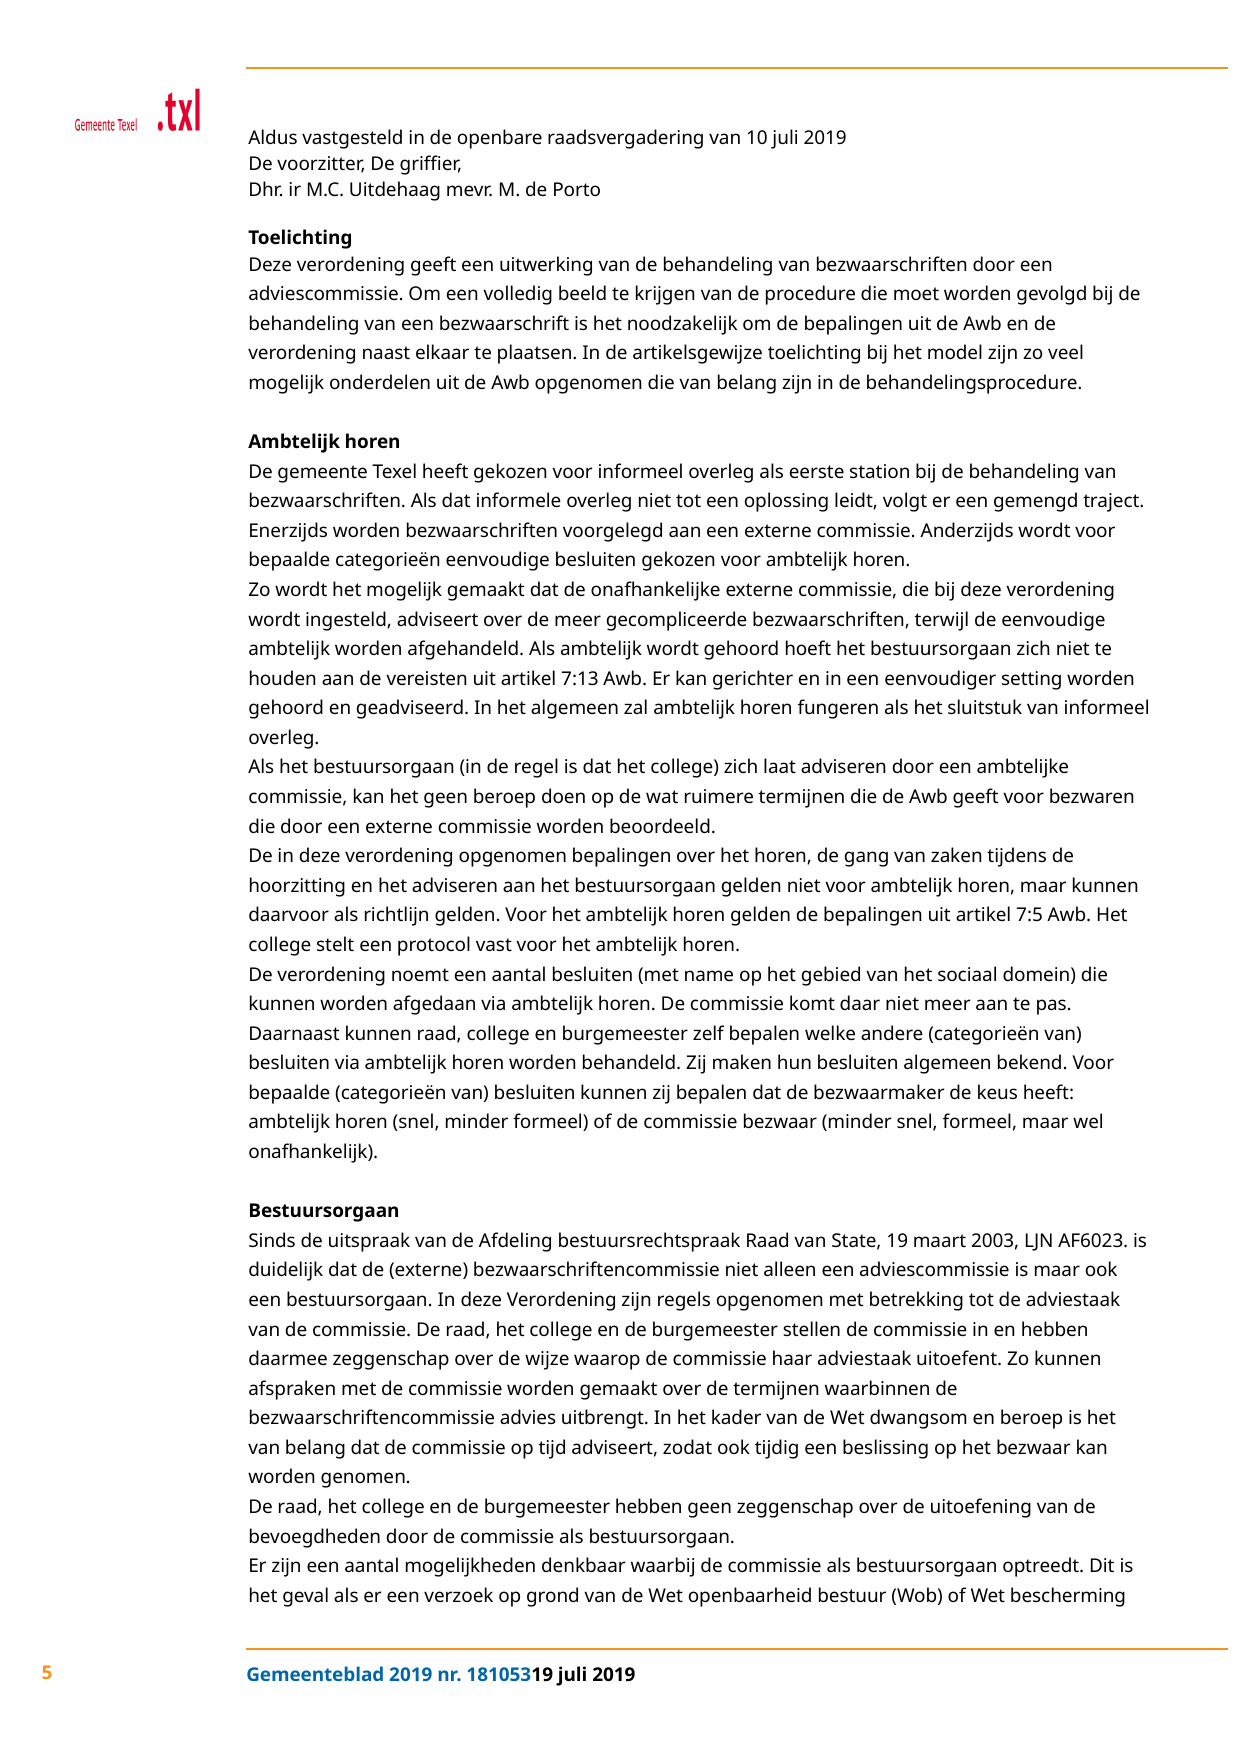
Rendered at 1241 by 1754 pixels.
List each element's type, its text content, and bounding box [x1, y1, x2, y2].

text Toelichting [248, 222, 1152, 251]
text Bestuursorgaan [248, 1197, 1152, 1223]
text Zo wordt het mogelijk gemaakt dat de onafhankelijke externe commissie, die bij deze verordening wordt ingesteld, adviseert over de meer gecompliceerde bezwaarschriften, terwijl de eenvoudige ambtelijk worden afgehandeld. Als ambtelijk wordt gehoord hoeft het bestuursorgaan zich niet te houden aan de vereisten uit artikel 7:13 Awb. Er kan gerichter en in een eenvoudiger setting worden gehoord en geadviseerd. In het algemeen zal ambtelijk horen fungeren als het sluitstuk van informeel overleg. [248, 576, 1152, 750]
text Er zijn een aantal mogelijkheden denkbaar waarbij de commissie als bestuursorgaan optreedt. Dit is het geval als er een verzoek op grond van de Wet openbaarheid bestuur (Wob) of Wet bescherming [248, 1552, 1152, 1608]
text Dhr. ir M.C. Uitdehaag mevr. M. de Porto [248, 176, 1152, 202]
text Sinds de uitspraak van de Afdeling bestuursrechtspraak Raad van State, 19 maart 2003, LJN AF6023. is duidelijk dat de (externe) bezwaarschriftencommissie niet alleen een adviescommissie is maar ook een bestuursorgaan. In deze Verordening zijn regels opgenomen met betrekking tot de adviestaak van de commissie. De raad, het college en de burgemeester stellen de commissie in en hebben daarmee zeggenschap over de wijze waarop de commissie haar adviestaak uitoefent. Zo kunnen afspraken met de commissie worden gemaakt over de termijnen waarbinnen de bezwaarschriftencommissie advies uitbrengt. In het kader van de Wet dwangsom en beroep is het van belang dat de commissie op tijd adviseert, zodat ook tijdig een beslissing op het bezwaar kan worden genomen. [248, 1227, 1152, 1489]
text Aldus vastgesteld in de openbare raadsvergadering van 10 juli 2019 [248, 124, 1152, 150]
text Deze verordening geeft een uitwerking van de behandeling van bezwaarschriften door een adviescommissie. Om een volledig beeld te krijgen van de procedure die moet worden gevolgd bij de behandeling van een bezwaarschrift is het noodzakelijk om de bepalingen uit de Awb en de verordening naast elkaar te plaatsen. In de artikelsgewijze toelichting bij het model zijn zo veel mogelijk onderdelen uit de Awb opgenomen die van belang zijn in de behandelingsprocedure. [248, 251, 1152, 395]
picture [41, 47, 231, 172]
text De verordening noemt een aantal besluiten (met name op het gebied van het sociaal domein) die kunnen worden afgedaan via ambtelijk horen. De commissie komt daar niet meer aan te pas. Daarnaast kunnen raad, college en burgemeester zelf bepalen welke andere (categorieën van) besluiten via ambtelijk horen worden behandeld. Zij maken hun besluiten algemeen bekend. Voor bepaalde (categorieën van) besluiten kunnen zij bepalen dat de bezwaarmaker de keus heeft: ambtelijk horen (snel, minder formeel) of de commissie bezwaar (minder snel, formeel, maar wel onafhankelijk). [248, 961, 1152, 1164]
text Als het bestuursorgaan (in de regel is dat het college) zich laat adviseren door een ambtelijke commissie, kan het geen beroep doen op de wat ruimere termijnen die de Awb geeft voor bezwaren die door een externe commissie worden beoordeeld. [248, 754, 1152, 839]
text De in deze verordening opgenomen bepalingen over het horen, de gang van zaken tijdens de hoorzitting en het adviseren aan het bestuursorgaan gelden niet voor ambtelijk horen, maar kunnen daarvoor als richtlijn gelden. Voor het ambtelijk horen gelden de bepalingen uit artikel 7:5 Awb. Het college stelt een protocol vast voor het ambtelijk horen. [248, 842, 1152, 957]
text De voorzitter, De griffier, [248, 150, 1152, 176]
text Ambtelijk horen [248, 428, 1152, 454]
text De raad, het college en de burgemeester hebben geen zeggenschap over de uitoefening van de bevoegdheden door de commissie als bestuursorgaan. [248, 1493, 1152, 1549]
text De gemeente Texel heeft gekozen voor informeel overleg als eerste station bij de behandeling van bezwaarschriften. Als dat informele overleg niet tot een oplossing leidt, volgt er een gemengd traject. Enerzijds worden bezwaarschriften voorgelegd aan een externe commissie. Anderzijds wordt voor bepaalde categorieën eenvoudige besluiten gekozen voor ambtelijk horen. [248, 458, 1152, 572]
